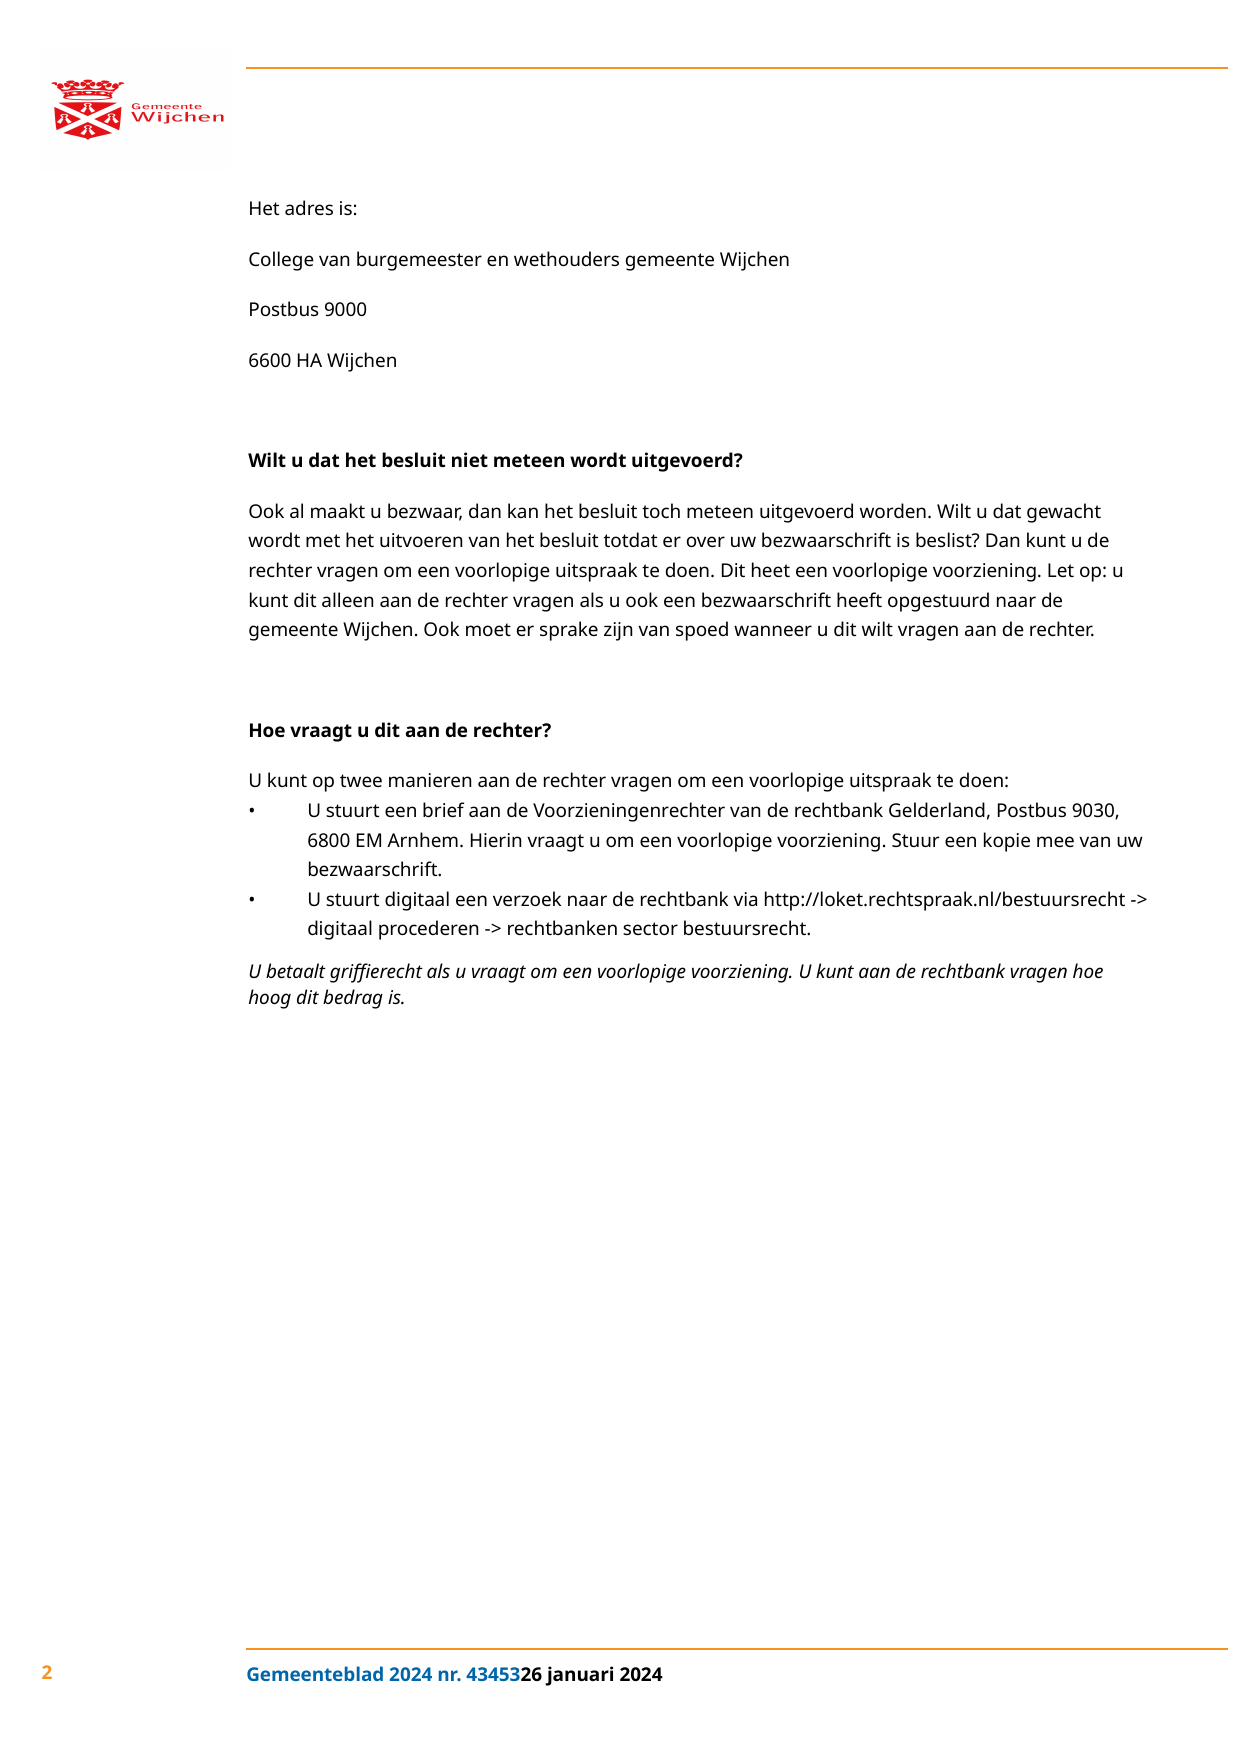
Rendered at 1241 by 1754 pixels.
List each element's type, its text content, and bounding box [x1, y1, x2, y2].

text Ook al maakt u bezwaar, dan kan het besluit toch meteen uitgevoerd worden. Wilt u dat gewacht wordt met het uitvoeren van het besluit totdat er over uw bezwaarschrift is beslist? Dan kunt u de rechter vragen om een voorlopige uitspraak te doen. Dit heet een voorlopige voorziening. Let op: u kunt dit alleen aan de rechter vragen als u ook een bezwaarschrift heeft opgestuurd naar de gemeente Wijchen. Ook moet er sprake zijn van spoed wanneer u dit wilt vragen aan de rechter. [248, 498, 1152, 642]
text Wilt u dat het besluit niet meteen wordt uitgevoerd? [248, 448, 1152, 473]
text Postbus 9000 [248, 296, 1152, 322]
text College van burgemeester en wethouders gemeente Wijchen [248, 246, 1152, 272]
text U kunt op twee manieren aan de rechter vragen om een voorlopige uitspraak te doen: [248, 768, 1152, 793]
picture [41, 47, 231, 172]
text Hoe vraagt u dit aan de rechter? [248, 717, 1152, 743]
text U betaalt griffierecht als u vraagt om een voorlopige voorziening. U kunt aan de rechtbank vragen hoe hoog dit bedrag is. [248, 959, 1152, 1010]
text 6600 HA Wijchen [248, 347, 1152, 373]
text Het adres is: [248, 196, 1152, 221]
list U stuurt een brief aan de Voorzieningenrechter van de rechtbank Gelderland, Postbus 9030, 6800 EM Arnhem. Hierin vraagt u om een voorlopige voorziening. Stuur een kopie mee van uw bezwaarschrift. [248, 797, 1152, 882]
list U stuurt digitaal een verzoek naar de rechtbank via http://loket.rechtspraak.nl/bestuursrecht -> digitaal procederen -> rechtbanken sector bestuursrecht. [248, 886, 1152, 941]
